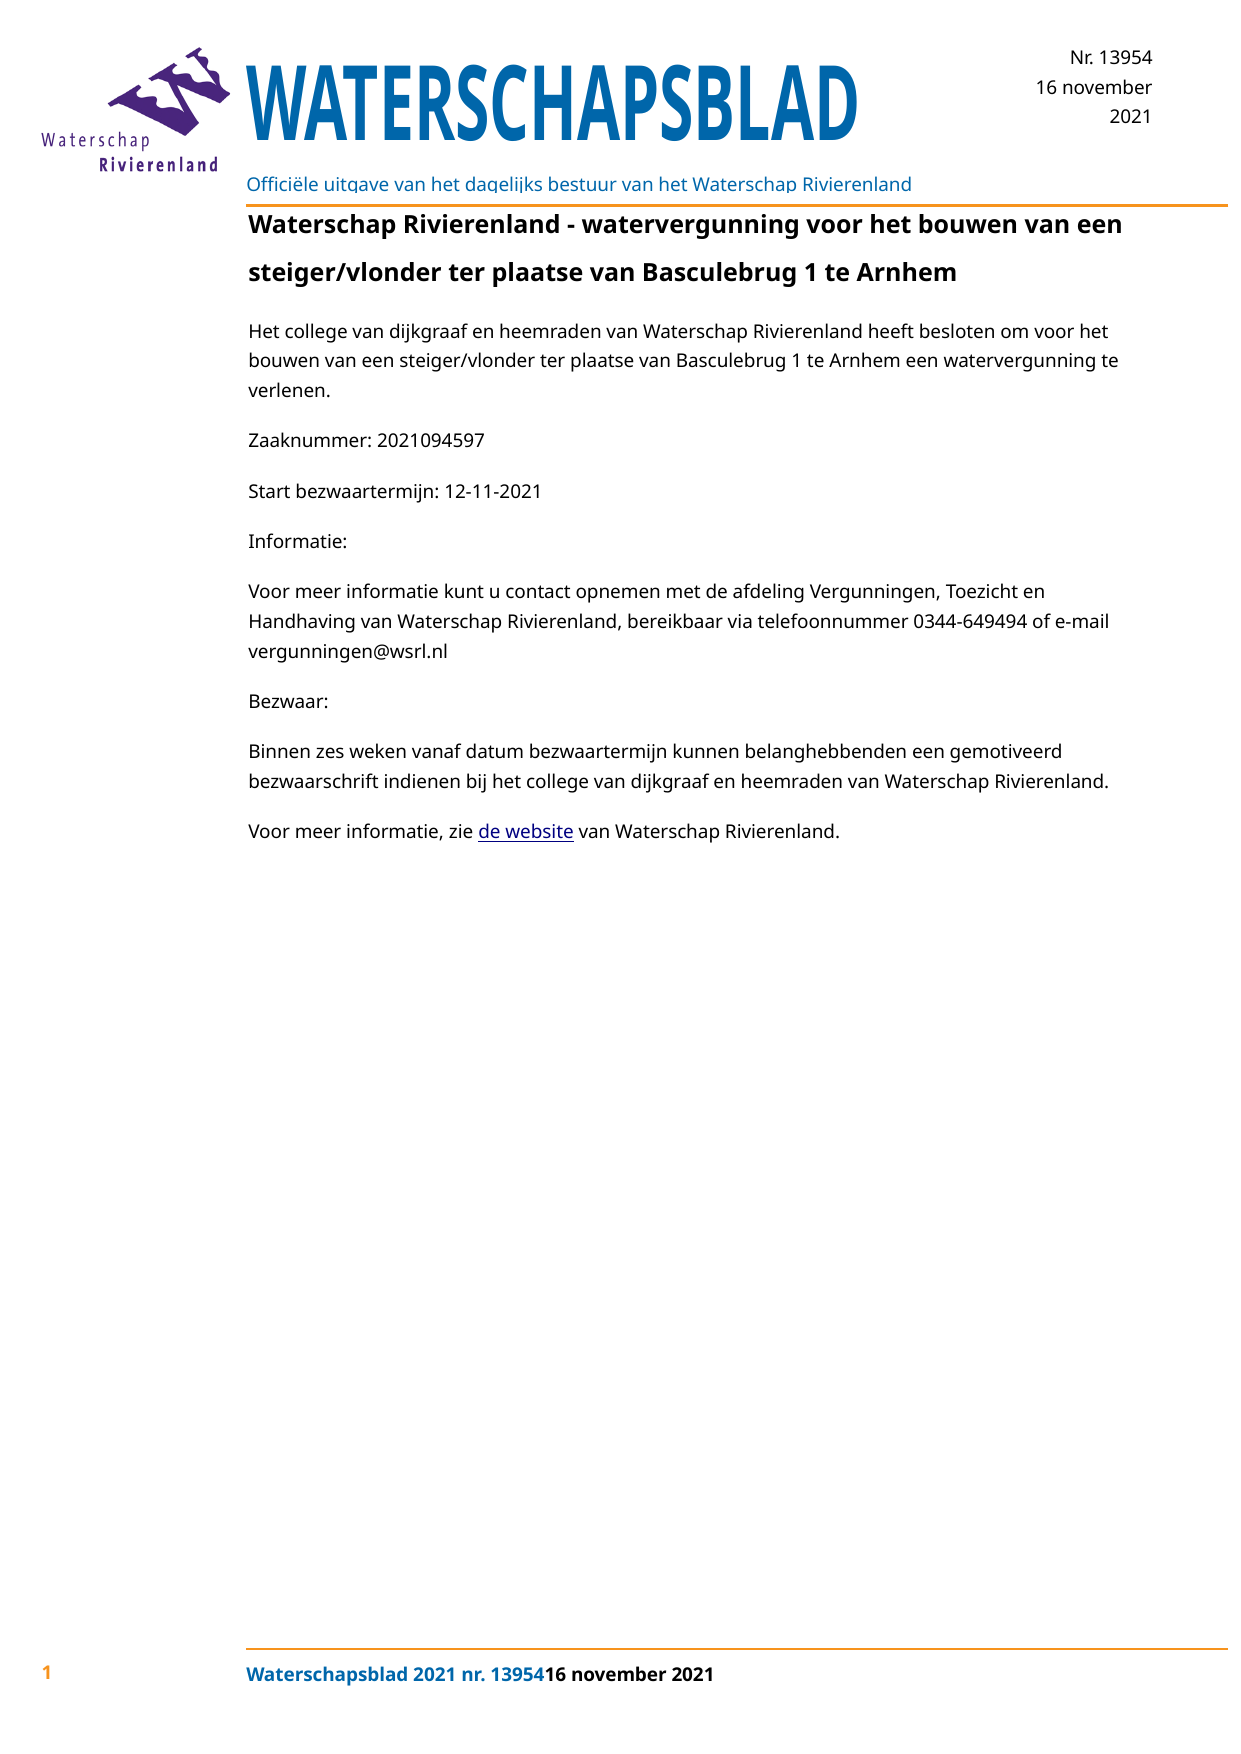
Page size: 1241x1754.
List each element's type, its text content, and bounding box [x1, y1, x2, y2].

text Bezwaar: [248, 688, 1152, 714]
text Start bezwaartermijn: 12-11-2021 [248, 478, 1152, 504]
text Voor meer informatie kunt u contact opnemen met de afdeling Vergunningen, Toezicht en Handhaving van Waterschap Rivierenland, bereikbaar via telefoonnummer 0344-649494 of e-mail vergunningen@wsrl.nl [248, 579, 1152, 664]
text Voor meer informatie, zie de website van Waterschap Rivierenland. [248, 819, 1152, 844]
text Informatie: [248, 528, 1152, 554]
text Zaaknummer: 2021094597 [248, 427, 1152, 453]
text Het college van dijkgraaf en heemraden van Waterschap Rivierenland heeft besloten om voor het bouwen van een steiger/vlonder ter plaatse van Basculebrug 1 te Arnhem een watervergunning te verlenen. [248, 318, 1152, 403]
picture [41, 47, 231, 172]
text Waterschap Rivierenland - watervergunning voor het bouwen van een steiger/vlonder ter plaatse van Basculebrug 1 te Arnhem [248, 207, 1152, 288]
text Binnen zes weken vanaf datum bezwaartermijn kunnen belanghebbenden een gemotiveerd bezwaarschrift indienen bij het college van dijkgraaf en heemraden van Waterschap Rivierenland. [248, 739, 1152, 794]
